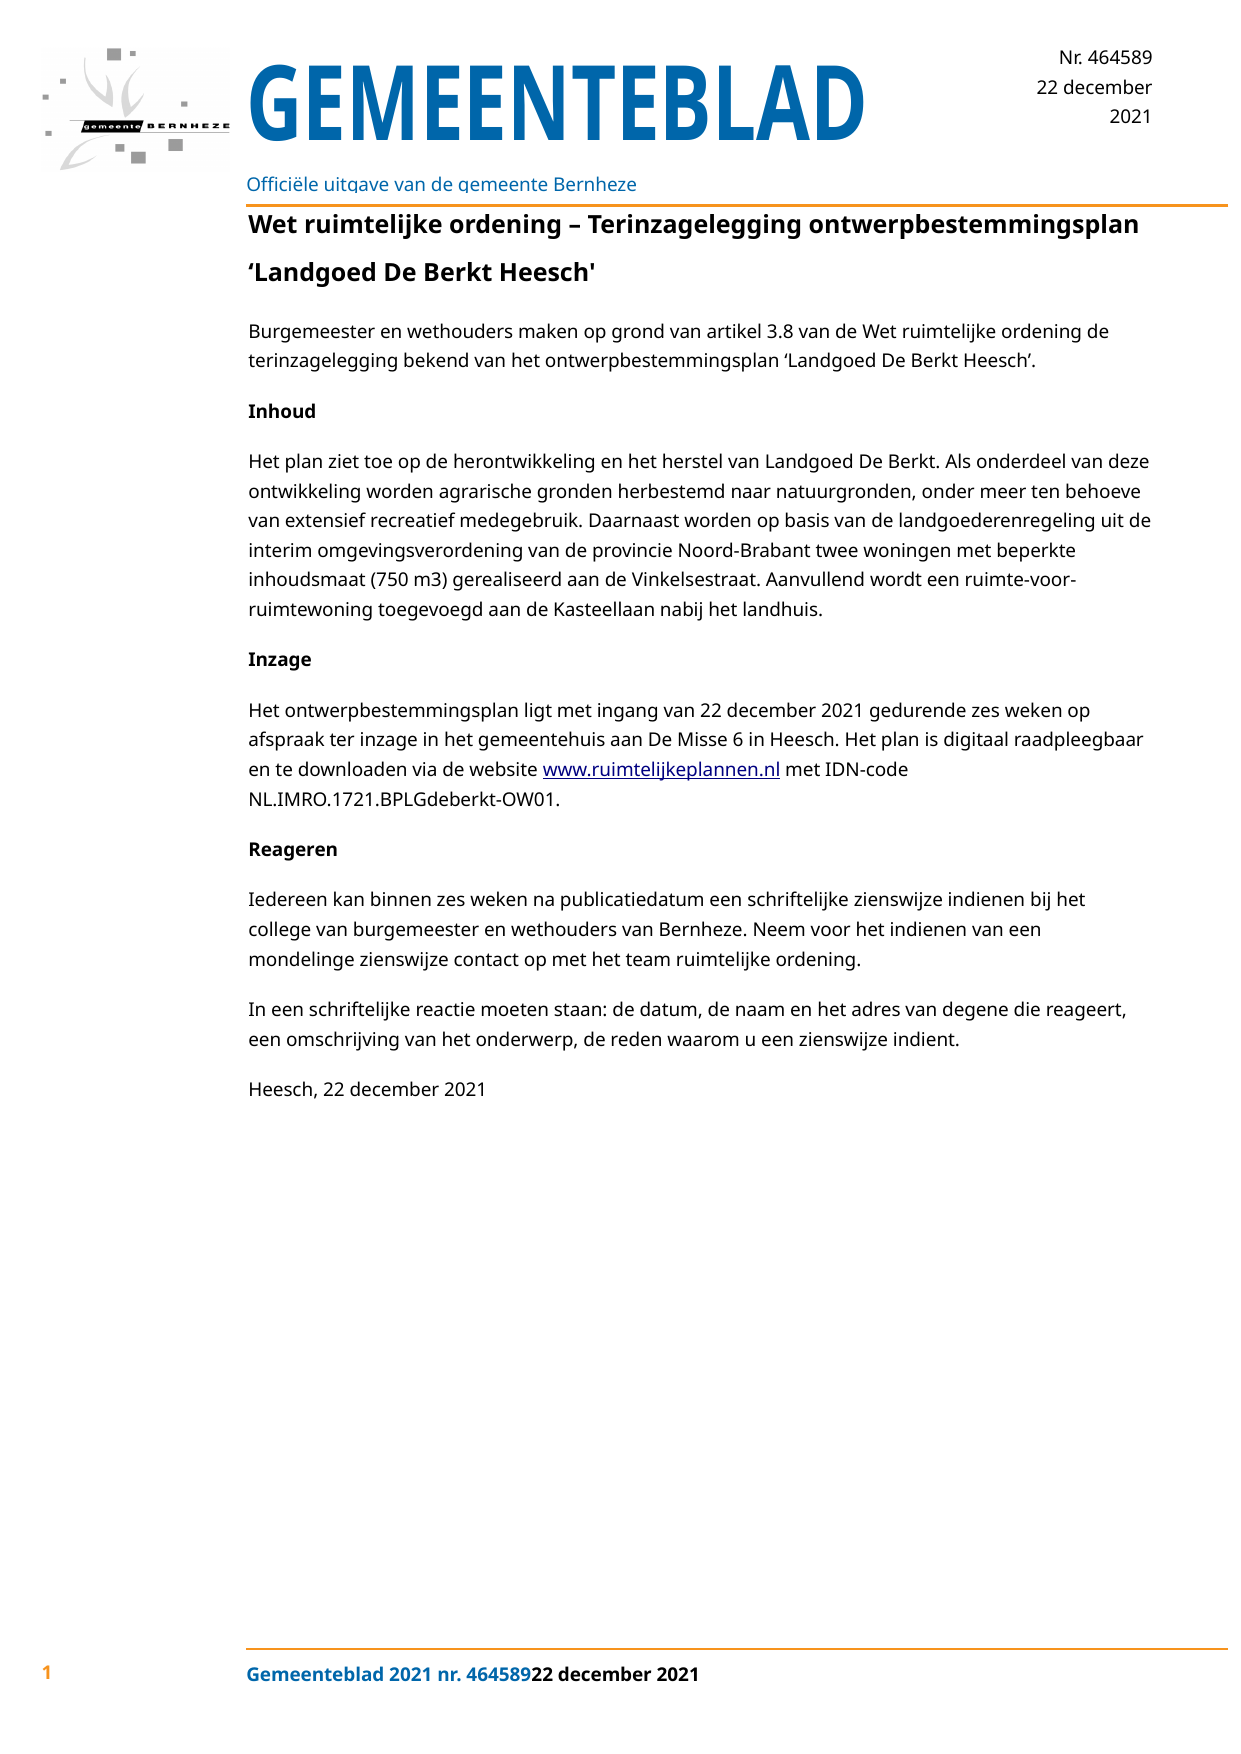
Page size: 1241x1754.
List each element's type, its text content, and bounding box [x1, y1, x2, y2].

text Heesch, 22 december 2021 [248, 1076, 1152, 1102]
text Iedereen kan binnen zes weken na publicatiedatum een schriftelijke zienswijze indienen bij het college van burgemeester en wethouders van Bernheze. Neem voor het indienen van een mondelinge zienswijze contact op met het team ruimtelijke ordening. [248, 887, 1152, 972]
text Inhoud [248, 398, 1152, 424]
text Wet ruimtelijke ordening – Terinzagelegging ontwerpbestemmingsplan ‘Landgoed De Berkt Heesch' [248, 207, 1152, 288]
picture [41, 47, 231, 172]
text In een schriftelijke reactie moeten staan: de datum, de naam en het adres van degene die reageert, een omschrijving van het onderwerp, de reden waarom u een zienswijze indient. [248, 996, 1152, 1052]
text Burgemeester en wethouders maken op grond van artikel 3.8 van de Wet ruimtelijke ordening de terinzagelegging bekend van het ontwerpbestemmingsplan ‘Landgoed De Berkt Heesch’. [248, 318, 1152, 373]
text Het plan ziet toe op de herontwikkeling en het herstel van Landgoed De Berkt. Als onderdeel van deze ontwikkeling worden agrarische gronden herbestemd naar natuurgronden, onder meer ten behoeve van extensief recreatief medegebruik. Daarnaast worden op basis van de landgoederenregeling uit de interim omgevingsverordening van de provincie Noord-Brabant twee woningen met beperkte inhoudsmaat (750 m3) gerealiseerd aan de Vinkelsestraat. Aanvullend wordt een ruimte-voor-ruimtewoning toegevoegd aan de Kasteellaan nabij het landhuis. [248, 448, 1152, 622]
text Het ontwerpbestemmingsplan ligt met ingang van 22 december 2021 gedurende zes weken op afspraak ter inzage in het gemeentehuis aan De Misse 6 in Heesch. Het plan is digitaal raadpleegbaar en te downloaden via de website www.ruimtelijkeplannen.nl met IDN-code NL.IMRO.1721.BPLGdeberkt-OW01. [248, 697, 1152, 812]
text Inzage [248, 647, 1152, 672]
text Reageren [248, 836, 1152, 862]
